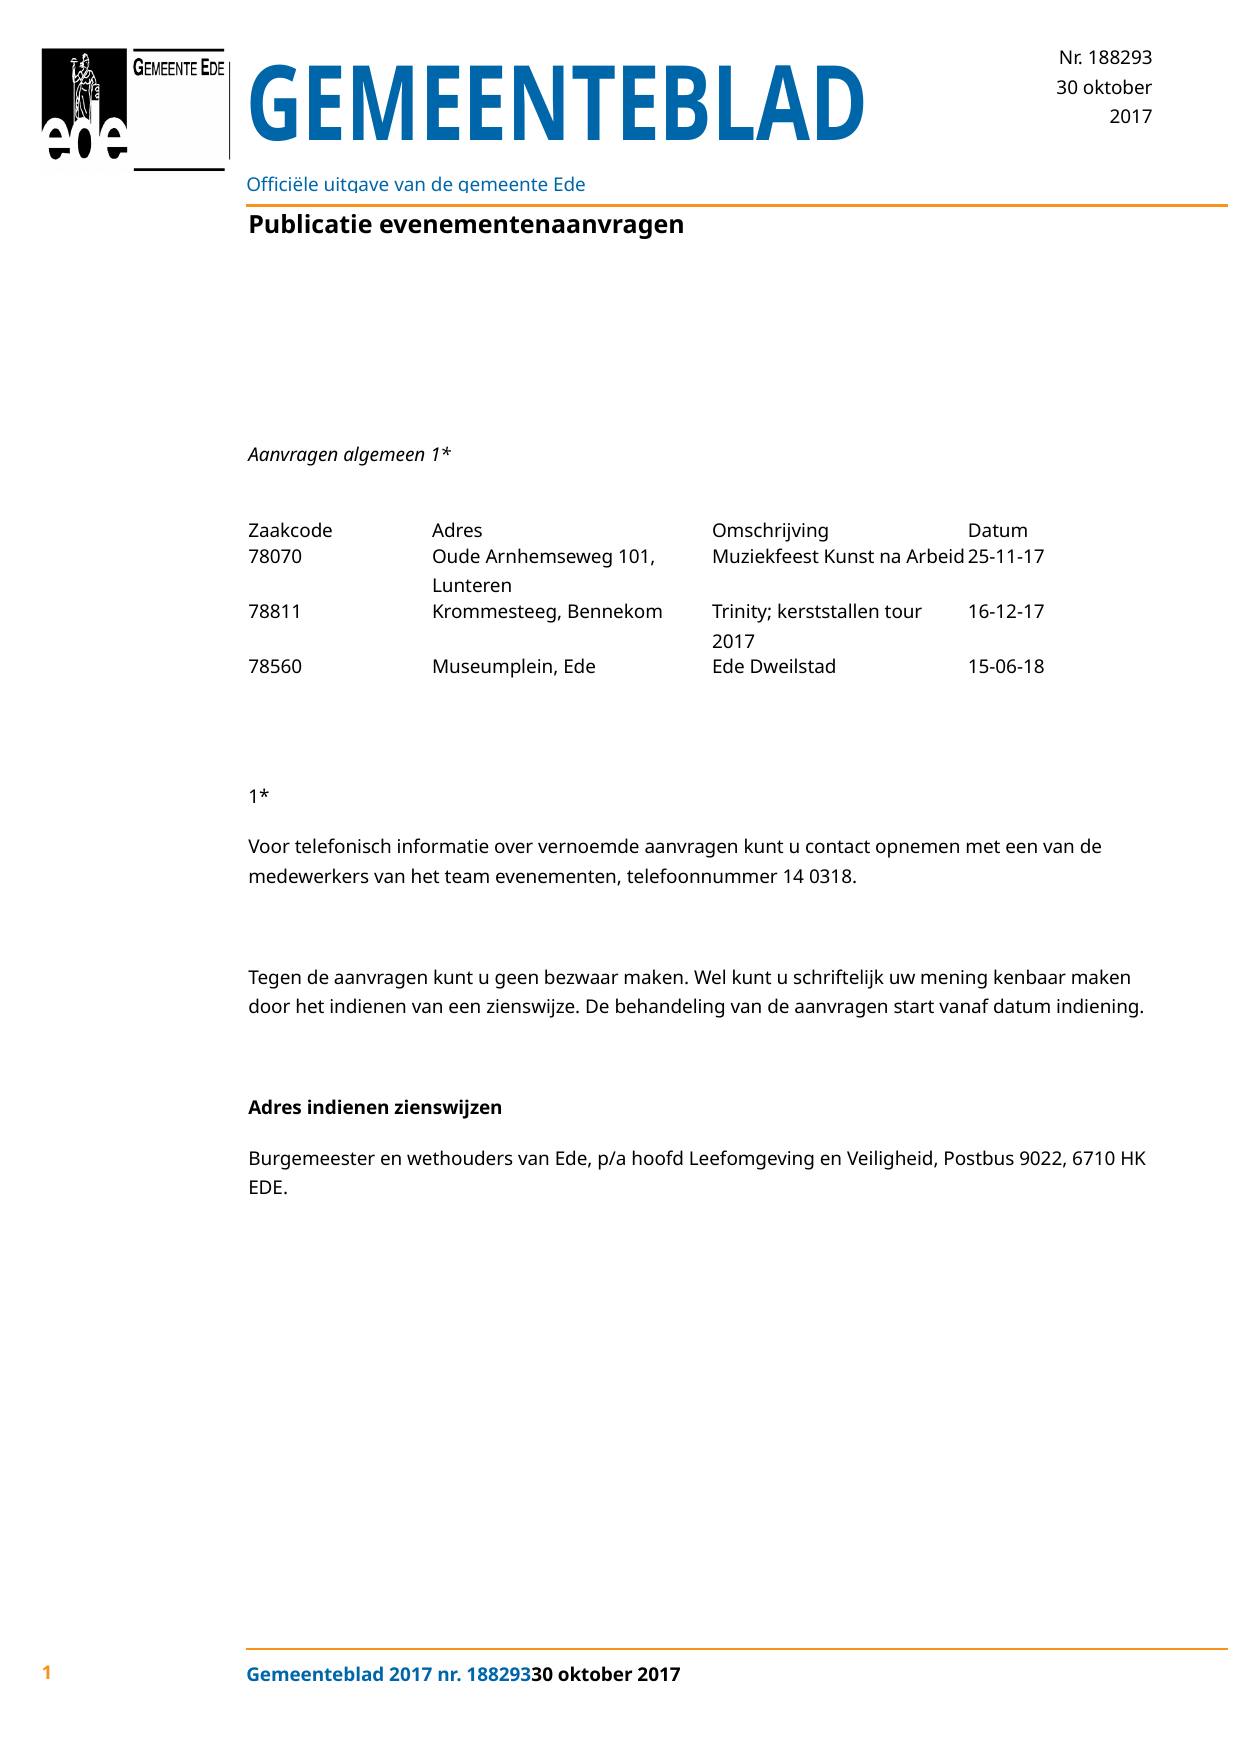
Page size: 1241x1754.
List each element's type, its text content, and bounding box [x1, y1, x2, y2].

text Aanvragen algemeen 1* [248, 441, 1152, 467]
table_cell Muziekfeest Kunst na Arbeid [712, 543, 968, 598]
text Voor telefonisch informatie over vernoemde aanvragen kunt u contact opnemen met een van de medewerkers van het team evenementen, telefoonnummer 14 0318. [248, 834, 1152, 889]
table_cell Ede Dweilstad [712, 654, 968, 679]
table_cell 25-11-17 [968, 543, 1152, 598]
table_header Zaakcode [248, 517, 432, 543]
table_cell 15-06-18 [968, 654, 1152, 679]
text Tegen de aanvragen kunt u geen bezwaar maken. Wel kunt u schriftelijk uw mening kenbaar maken door het indienen van een zienswijze. De behandeling van de aanvragen start vanaf datum indiening. [248, 964, 1152, 1019]
table_cell 16-12-17 [968, 598, 1152, 653]
table_header Datum [968, 517, 1152, 543]
table_cell 78070 [248, 543, 432, 598]
text Burgemeester en wethouders van Ede, p/a hoofd Leefomgeving en Veiligheid, Postbus 9022, 6710 HK EDE. [248, 1145, 1152, 1200]
table_cell Oude Arnhemseweg 101, Lunteren [432, 543, 712, 598]
text 1* [248, 783, 1152, 809]
table_cell Museumplein, Ede [432, 654, 712, 679]
table_header Omschrijving [712, 517, 968, 543]
table_cell 78811 [248, 598, 432, 653]
table_cell 78560 [248, 654, 432, 679]
table_header Adres [432, 517, 712, 543]
text Adres indienen zienswijzen [248, 1094, 1152, 1120]
table_cell Trinity; kerststallen tour 2017 [712, 598, 968, 653]
table_cell Krommesteeg, Bennekom [432, 598, 712, 653]
picture [41, 47, 231, 172]
text Publicatie evenementenaanvragen [248, 207, 1152, 241]
